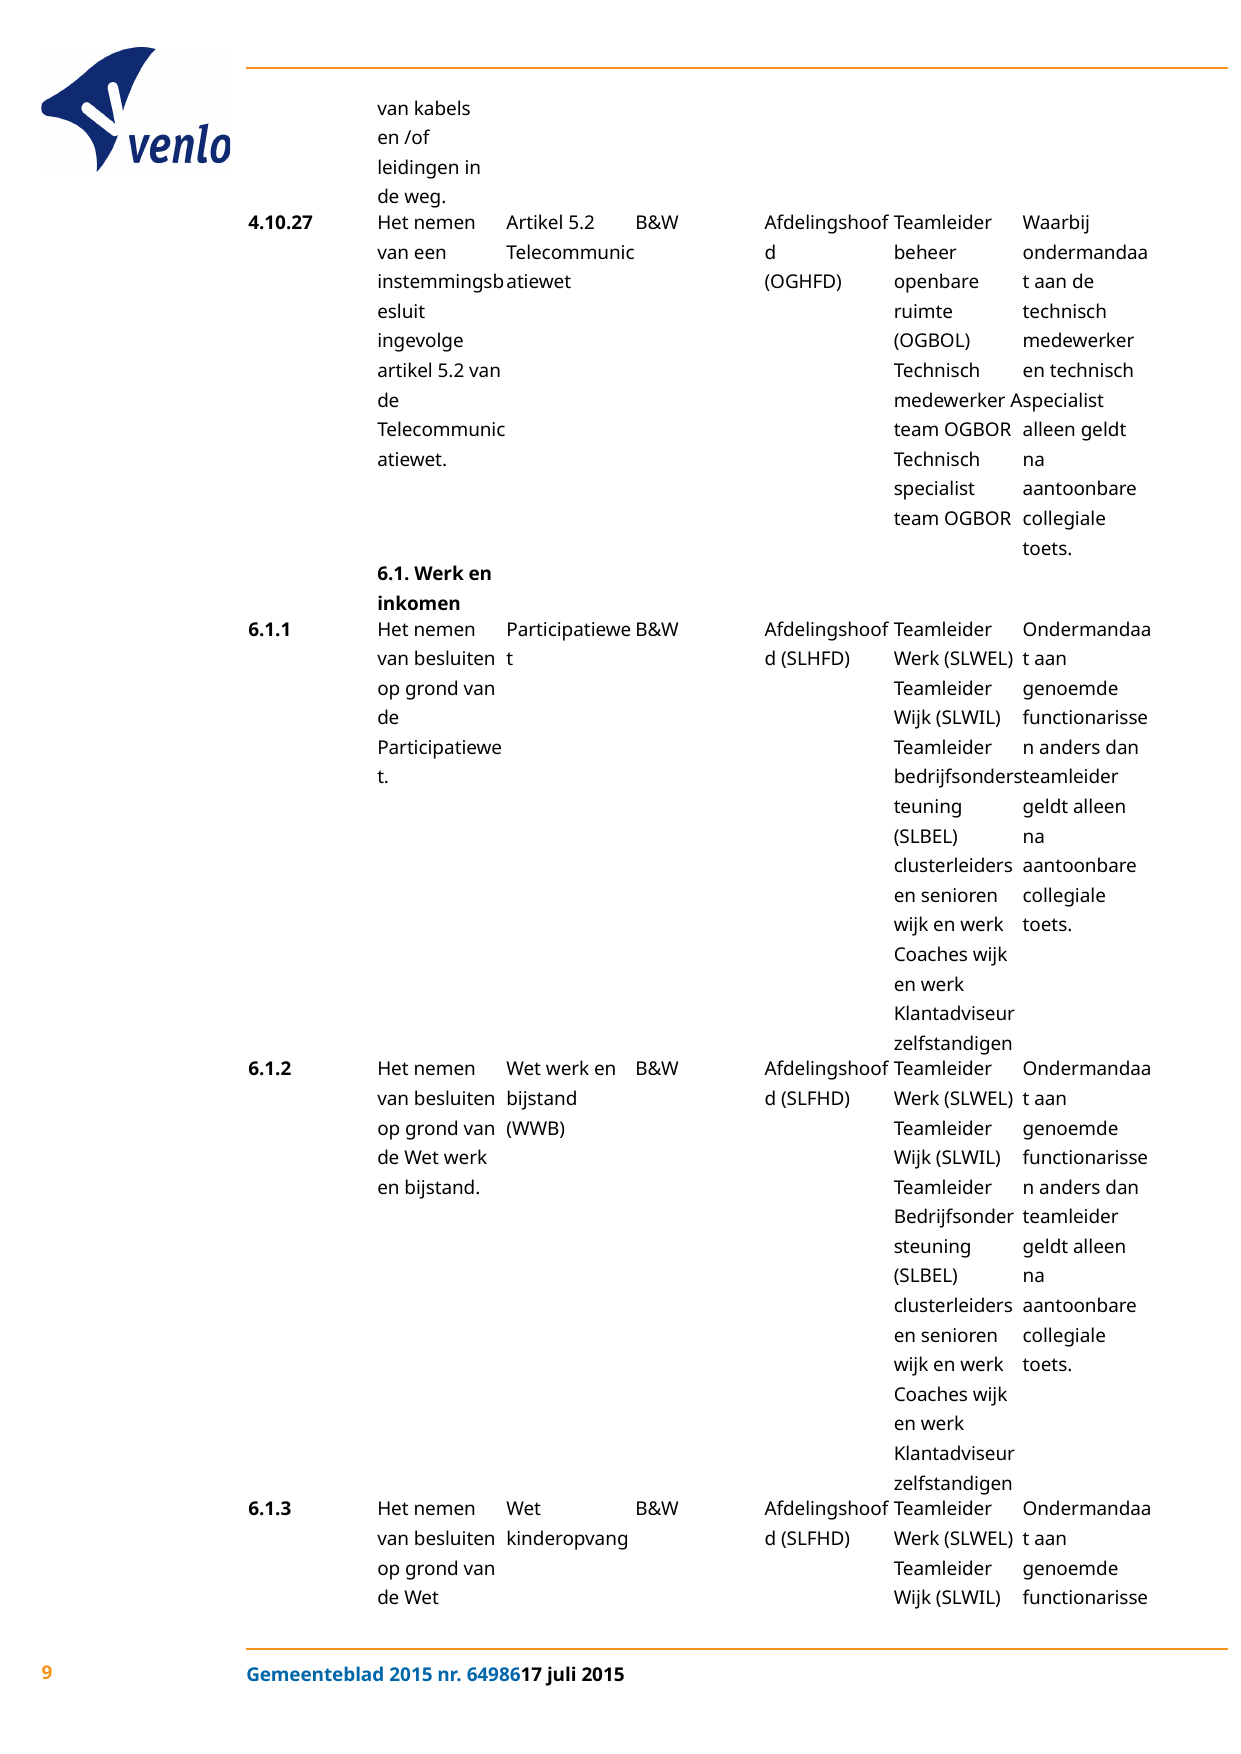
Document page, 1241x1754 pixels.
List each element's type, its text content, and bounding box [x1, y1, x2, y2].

table_cell Ondermandaat aan genoemde functionarisse [1023, 1496, 1152, 1610]
table_cell Afdelingshoofd (OGHFD) [764, 209, 893, 560]
table_cell Participatiewet [506, 616, 635, 1056]
table_cell 6.1.2 [248, 1056, 377, 1496]
table_cell 6.1.1 [248, 616, 377, 1056]
table_cell van kabels en /of leidingen in de weg. [377, 95, 506, 209]
table_cell Afdelingshoofd (SLFHD) [764, 1496, 893, 1610]
table_cell 6.1.3 [248, 1496, 377, 1610]
table_cell [894, 560, 1022, 616]
table_cell B&W [635, 1056, 764, 1496]
table_cell Wet kinderopvang [506, 1496, 635, 1610]
picture [41, 47, 231, 172]
table_cell [506, 560, 635, 616]
table_cell B&W [635, 616, 764, 1056]
table_cell [635, 560, 764, 616]
table_cell Afdelingshoofd (SLFHD) [764, 1056, 893, 1496]
table_cell Teamleider beheer openbare ruimte (OGBOL) Technisch medewerker A team OGBOR Technisch specialist team OGBOR [894, 209, 1022, 560]
table_cell [635, 95, 764, 209]
table_cell [764, 560, 893, 616]
table_cell Het nemen van besluiten op grond van de Wet werk en bijstand. [377, 1056, 506, 1496]
table_cell [764, 95, 893, 209]
table_cell [1023, 95, 1152, 209]
table_cell Ondermandaat aan genoemde functionarissen anders dan teamleider geldt alleen na aantoonbare collegiale toets. [1023, 616, 1152, 1056]
table_cell [248, 95, 377, 209]
table_cell Ondermandaat aan genoemde functionarissen anders dan teamleider geldt alleen na aantoonbare collegiale toets. [1023, 1056, 1152, 1496]
table_cell B&W [635, 209, 764, 560]
table_cell 4.10.27 [248, 209, 377, 560]
table_cell [1023, 560, 1152, 616]
table_cell Wet werk en bijstand (WWB) [506, 1056, 635, 1496]
table_cell Waarbij ondermandaat aan de technisch medewerker en technisch specialist alleen geldt na aantoonbare collegiale toets. [1023, 209, 1152, 560]
table_cell Het nemen van een instemmingsbesluit ingevolge artikel 5.2 van de Telecommunicatiewet. [377, 209, 506, 560]
table_cell Teamleider Werk (SLWEL) Teamleider Wijk (SLWIL) Teamleider bedrijfsondersteuning (SLBEL) clusterleiders en senioren wijk en werk Coaches wijk en werk Klantadviseur zelfstandigen [894, 616, 1022, 1056]
table_cell Het nemen van besluiten op grond van de Wet [377, 1496, 506, 1610]
table_cell Teamleider Werk (SLWEL) Teamleider Wijk (SLWIL) [894, 1496, 1022, 1610]
table_cell B&W [635, 1496, 764, 1610]
table_cell Het nemen van besluiten op grond van de Participatiewet. [377, 616, 506, 1056]
table_cell [248, 560, 377, 616]
table_cell [894, 95, 1022, 209]
table_cell Afdelingshoofd (SLHFD) [764, 616, 893, 1056]
table_cell Artikel 5.2 Telecommunicatiewet [506, 209, 635, 560]
table_cell 6.1. Werk en inkomen [377, 560, 506, 616]
table_cell [506, 95, 635, 209]
table_cell Teamleider Werk (SLWEL) Teamleider Wijk (SLWIL) Teamleider Bedrijfsondersteuning (SLBEL) clusterleiders en senioren wijk en werk Coaches wijk en werk Klantadviseur zelfstandigen [894, 1056, 1022, 1496]
